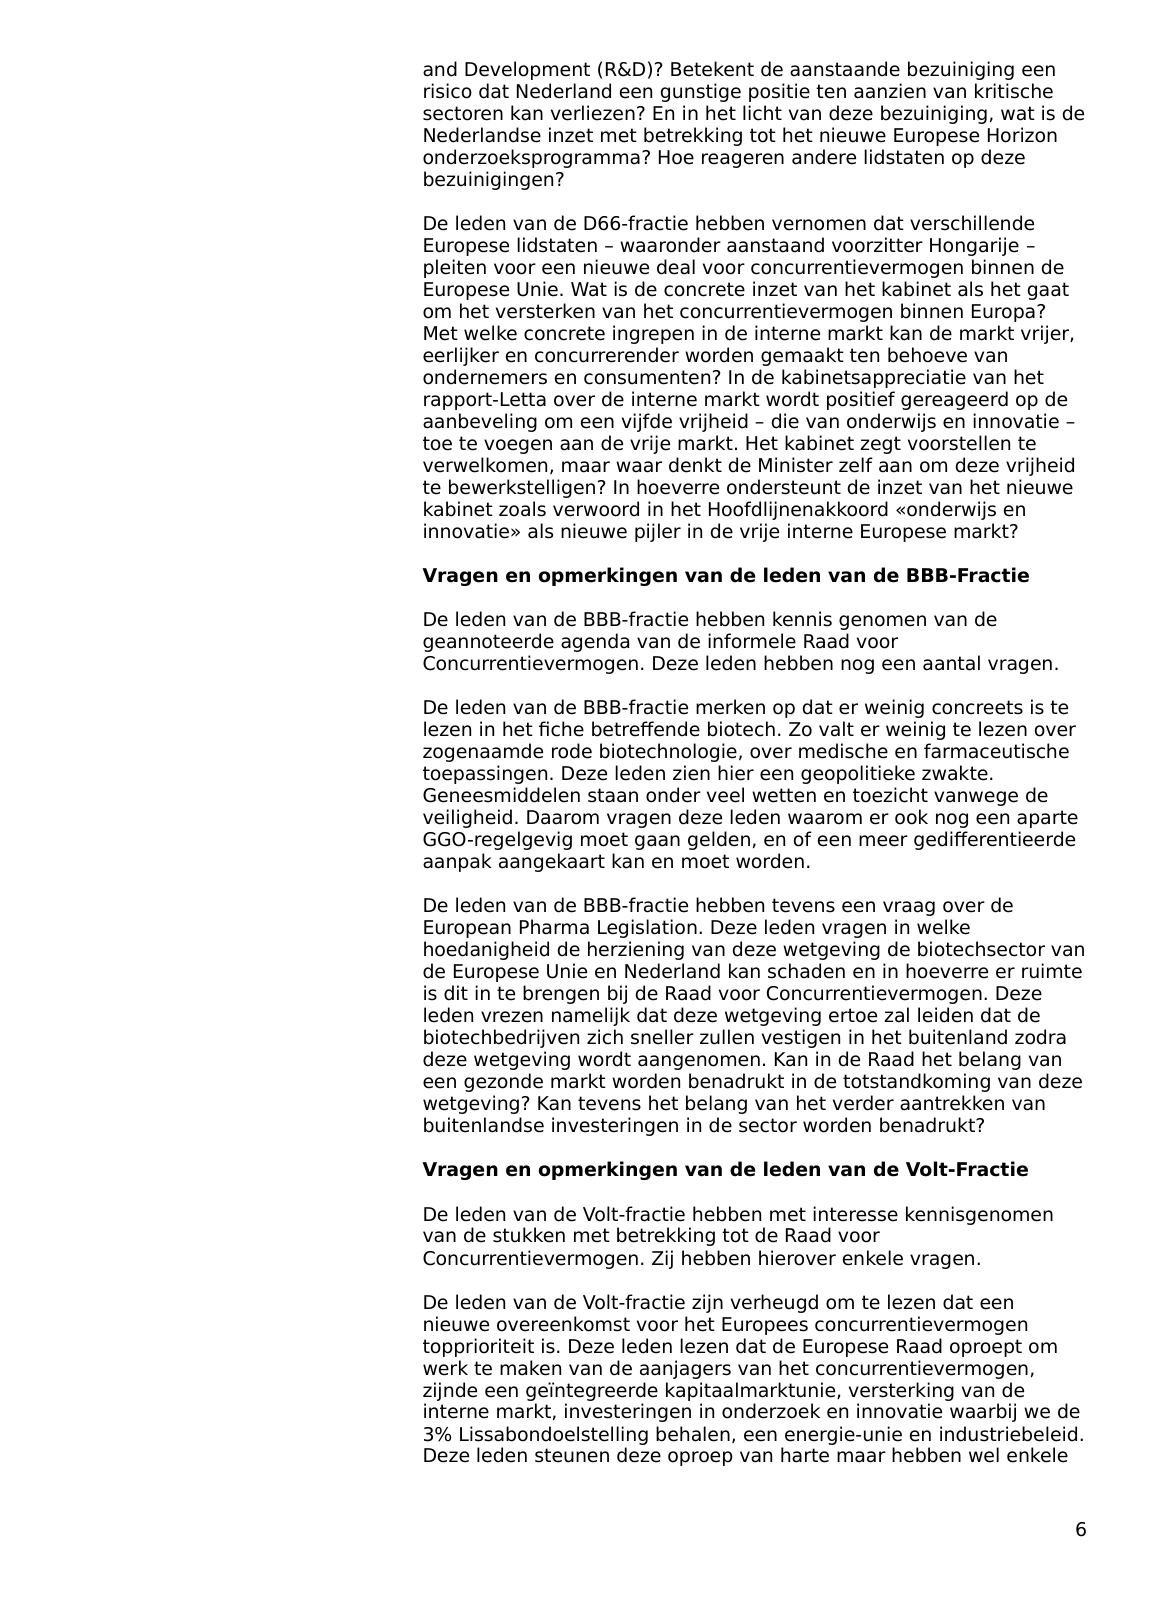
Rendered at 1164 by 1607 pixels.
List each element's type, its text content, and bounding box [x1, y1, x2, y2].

text De leden van de BBB-fractie hebben kennis genomen van de geannoteerde agenda van de informele Raad voor Concurrentievermogen. Deze leden hebben nog een aantal vragen. [422, 609, 1087, 675]
text De leden van de BBB-fractie merken op dat er weinig concreets is te lezen in het fiche betreffende biotech. Zo valt er weinig te lezen over zogenaamde rode biotechnologie, over medische en farmaceutische toepassingen. Deze leden zien hier een geopolitieke zwakte. Geneesmiddelen staan onder veel wetten en toezicht vanwege de veiligheid. Daarom vragen deze leden waarom er ook nog een aparte GGO-regelgevig moet gaan gelden, en of een meer gedifferentieerde aanpak aangekaart kan en moet worden. [422, 697, 1087, 873]
subtitle Vragen en opmerkingen van de leden van de BBB-Fractie [422, 565, 1087, 587]
text De leden van de Volt-fractie zijn verheugd om te lezen dat een nieuwe overeenkomst voor het Europees concurrentievermogen topprioriteit is. Deze leden lezen dat de Europese Raad oproept om werk te maken van de aanjagers van het concurrentievermogen, zijnde een geïntegreerde kapitaalmarktunie, versterking van de interne markt, investeringen in onderzoek en innovatie waarbij we de 3% Lissabondoelstelling behalen, een energie-unie en industriebeleid. Deze leden steunen deze oproep van harte maar hebben wel enkele [422, 1292, 1087, 1467]
text De leden van de Volt-fractie hebben met interesse kennisgenomen van de stukken met betrekking tot de Raad voor Concurrentievermogen. Zij hebben hierover enkele vragen. [422, 1203, 1087, 1269]
text De leden van de D66-fractie hebben vernomen dat verschillende Europese lidstaten – waaronder aanstaand voorzitter Hongarije – pleiten voor een nieuwe deal voor concurrentievermogen binnen de Europese Unie. Wat is de concrete inzet van het kabinet als het gaat om het versterken van het concurrentievermogen binnen Europa? Met welke concrete ingrepen in de interne markt kan de markt vrijer, eerlijker en concurrerender worden gemaakt ten behoeve van ondernemers en consumenten? In de kabinetsappreciatie van het rapport-Letta over de interne markt wordt positief gereageerd op de aanbeveling om een vijfde vrijheid – die van onderwijs en innovatie – toe te voegen aan de vrije markt. Het kabinet zegt voorstellen te verwelkomen, maar waar denkt de Minister zelf aan om deze vrijheid te bewerkstelligen? In hoeverre ondersteunt de inzet van het nieuwe kabinet zoals verwoord in het Hoofdlijnenakkoord «onderwijs en innovatie» als nieuwe pijler in de vrije interne Europese markt? [422, 213, 1087, 543]
text De leden van de BBB-fractie hebben tevens een vraag over de European Pharma Legislation. Deze leden vragen in welke hoedanigheid de herziening van deze wetgeving de biotechsector van de Europese Unie en Nederland kan schaden en in hoeverre er ruimte is dit in te brengen bij de Raad voor Concurrentievermogen. Deze leden vrezen namelijk dat deze wetgeving ertoe zal leiden dat de biotechbedrijven zich sneller zullen vestigen in het buitenland zodra deze wetgeving wordt aangenomen. Kan in de Raad het belang van een gezonde markt worden benadrukt in de totstandkoming van deze wetgeving? Kan tevens het belang van het verder aantrekken van buitenlandse investeringen in de sector worden benadrukt? [422, 895, 1087, 1137]
text and Development (R&D)? Betekent de aanstaande bezuiniging een risico dat Nederland een gunstige positie ten aanzien van kritische sectoren kan verliezen? En in het licht van deze bezuiniging, wat is de Nederlandse inzet met betrekking tot het nieuwe Europese Horizon onderzoeksprogramma? Hoe reageren andere lidstaten op deze bezuinigingen? [422, 59, 1087, 191]
subtitle Vragen en opmerkingen van de leden van de Volt-Fractie [422, 1159, 1087, 1181]
